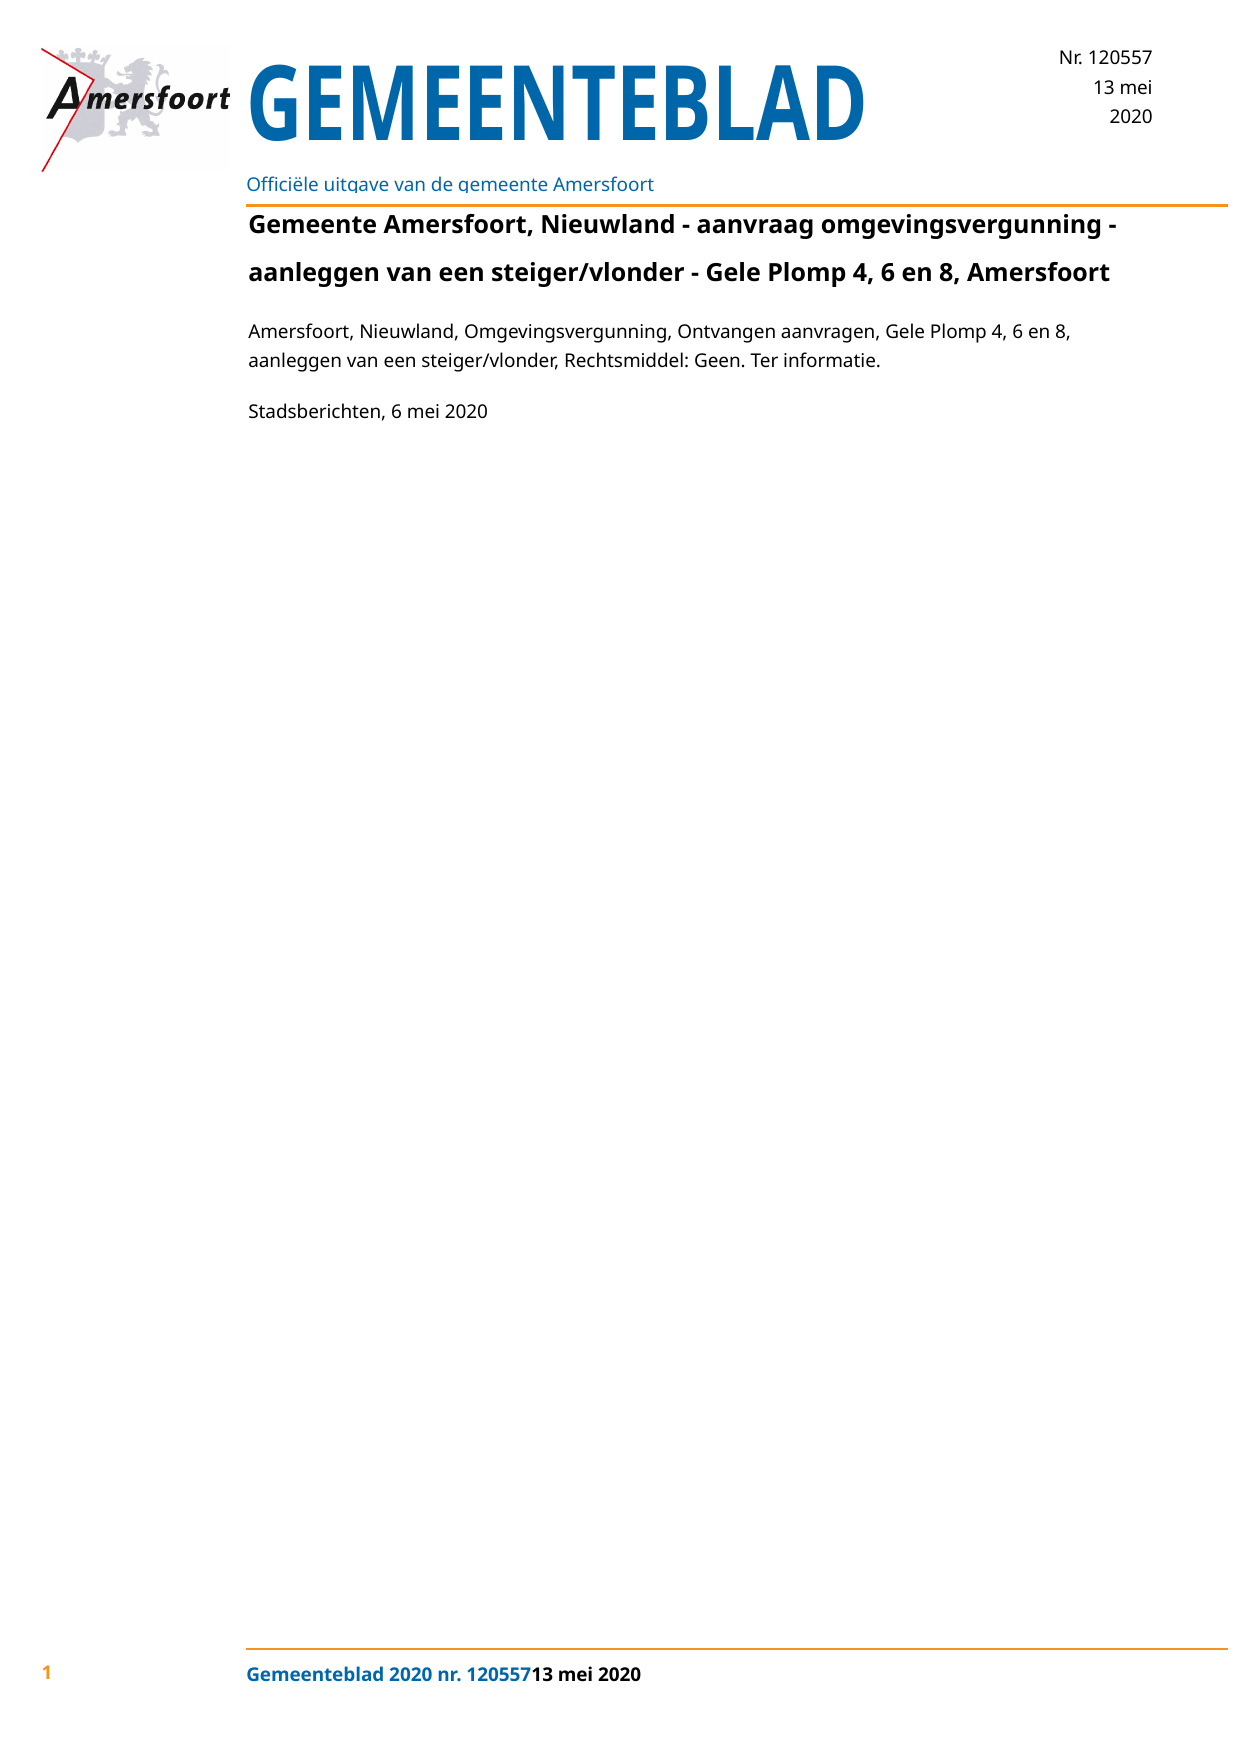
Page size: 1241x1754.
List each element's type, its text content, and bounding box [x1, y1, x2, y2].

text Gemeente Amersfoort, Nieuwland - aanvraag omgevingsvergunning - aanleggen van een steiger/vlonder - Gele Plomp 4, 6 en 8, Amersfoort [248, 207, 1152, 288]
text Amersfoort, Nieuwland, Omgevingsvergunning, Ontvangen aanvragen, Gele Plomp 4, 6 en 8, aanleggen van een steiger/vlonder, Rechtsmiddel: Geen. Ter informatie. [248, 318, 1152, 373]
picture [41, 47, 231, 172]
text Stadsberichten, 6 mei 2020 [248, 398, 1152, 424]
